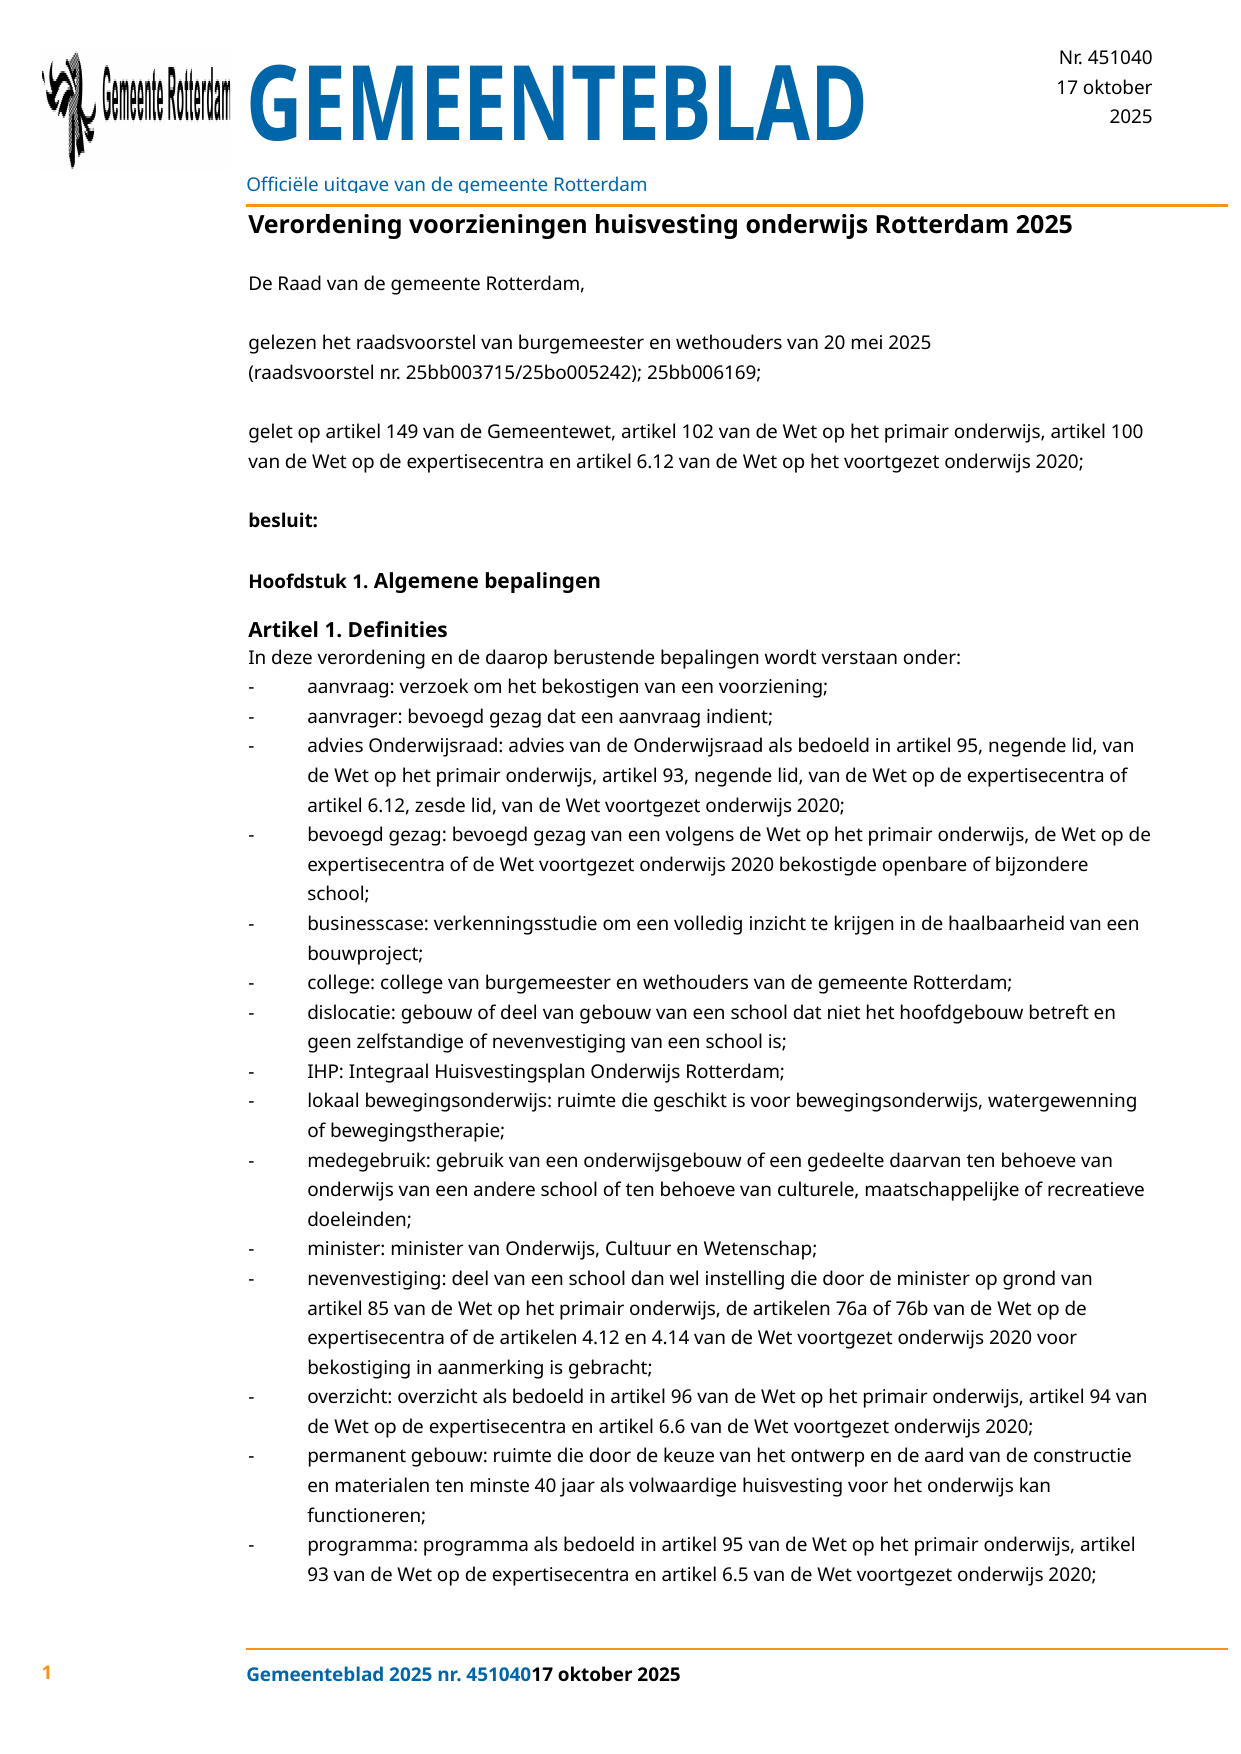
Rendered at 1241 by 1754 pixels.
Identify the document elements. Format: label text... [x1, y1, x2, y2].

list college: college van burgemeester en wethouders van de gemeente Rotterdam; [248, 969, 1152, 995]
list permanent gebouw: ruimte die door de keuze van het ontwerp en de aard van de constructie en materialen ten minste 40 jaar als volwaardige huisvesting voor het onderwijs kan functioneren; [248, 1443, 1152, 1527]
list lokaal bewegingsonderwijs: ruimte die geschikt is voor bewegingsonderwijs, watergewenning of bewegingstherapie; [248, 1088, 1152, 1143]
list overzicht: overzicht als bedoeld in artikel 96 van de Wet op het primair onderwijs, artikel 94 van de Wet op de expertisecentra en artikel 6.6 van de Wet voortgezet onderwijs 2020; [248, 1383, 1152, 1439]
list aanvrager: bevoegd gezag dat een aanvraag indient; [248, 703, 1152, 729]
text gelezen het raadsvoorstel van burgemeester en wethouders van 20 mei 2025 [248, 329, 1152, 355]
text In deze verordening en de daarop berustende bepalingen wordt verstaan onder: [248, 644, 1152, 669]
list businesscase: verkenningsstudie om een volledig inzicht te krijgen in de haalbaarheid van een bouwproject; [248, 910, 1152, 965]
list minister: minister van Onderwijs, Cultuur en Wetenschap; [248, 1236, 1152, 1261]
list programma: programma als bedoeld in artikel 95 van de Wet op het primair onderwijs, artikel 93 van de Wet op de expertisecentra en artikel 6.5 van de Wet voortgezet onderwijs 2020; [248, 1531, 1152, 1587]
list IHP: Integraal Huisvestingsplan Onderwijs Rotterdam; [248, 1058, 1152, 1084]
text Verordening voorzieningen huisvesting onderwijs Rotterdam 2025 [248, 207, 1152, 241]
text De Raad van de gemeente Rotterdam, [248, 270, 1152, 296]
text Hoofdstuk 1. Algemene bepalingen [248, 566, 1152, 594]
text gelet op artikel 149 van de Gemeentewet, artikel 102 van de Wet op het primair onderwijs, artikel 100 van de Wet op de expertisecentra en artikel 6.12 van de Wet op het voortgezet onderwijs 2020; [248, 418, 1152, 473]
list dislocatie: gebouw of deel van gebouw van een school dat niet het hoofdgebouw betreft en geen zelfstandige of nevenvestiging van een school is; [248, 999, 1152, 1054]
list bevoegd gezag: bevoegd gezag van een volgens de Wet op het primair onderwijs, de Wet op de expertisecentra of de Wet voortgezet onderwijs 2020 bekostigde openbare of bijzondere school; [248, 821, 1152, 906]
list nevenvestiging: deel van een school dan wel instelling die door de minister op grond van artikel 85 van de Wet op het primair onderwijs, de artikelen 76a of 76b van de Wet op de expertisecentra of de artikelen 4.12 en 4.14 van de Wet voortgezet onderwijs 2020 voor bekostiging in aanmerking is gebracht; [248, 1265, 1152, 1379]
text (raadsvoorstel nr. 25bb003715/25bo005242); 25bb006169; [248, 359, 1152, 385]
list medegebruik: gebruik van een onderwijsgebouw of een gedeelte daarvan ten behoeve van onderwijs van een andere school of ten behoeve van culturele, maatschappelijke of recreatieve doeleinden; [248, 1147, 1152, 1232]
picture [41, 47, 231, 172]
list aanvraag: verzoek om het bekostigen van een voorziening; [248, 673, 1152, 699]
text besluit: [248, 507, 1152, 533]
text Artikel 1. Definities [248, 615, 1152, 644]
list advies Onderwijsraad: advies van de Onderwijsraad als bedoeld in artikel 95, negende lid, van de Wet op het primair onderwijs, artikel 93, negende lid, van de Wet op de expertisecentra of artikel 6.12, zesde lid, van de Wet voortgezet onderwijs 2020; [248, 733, 1152, 817]
